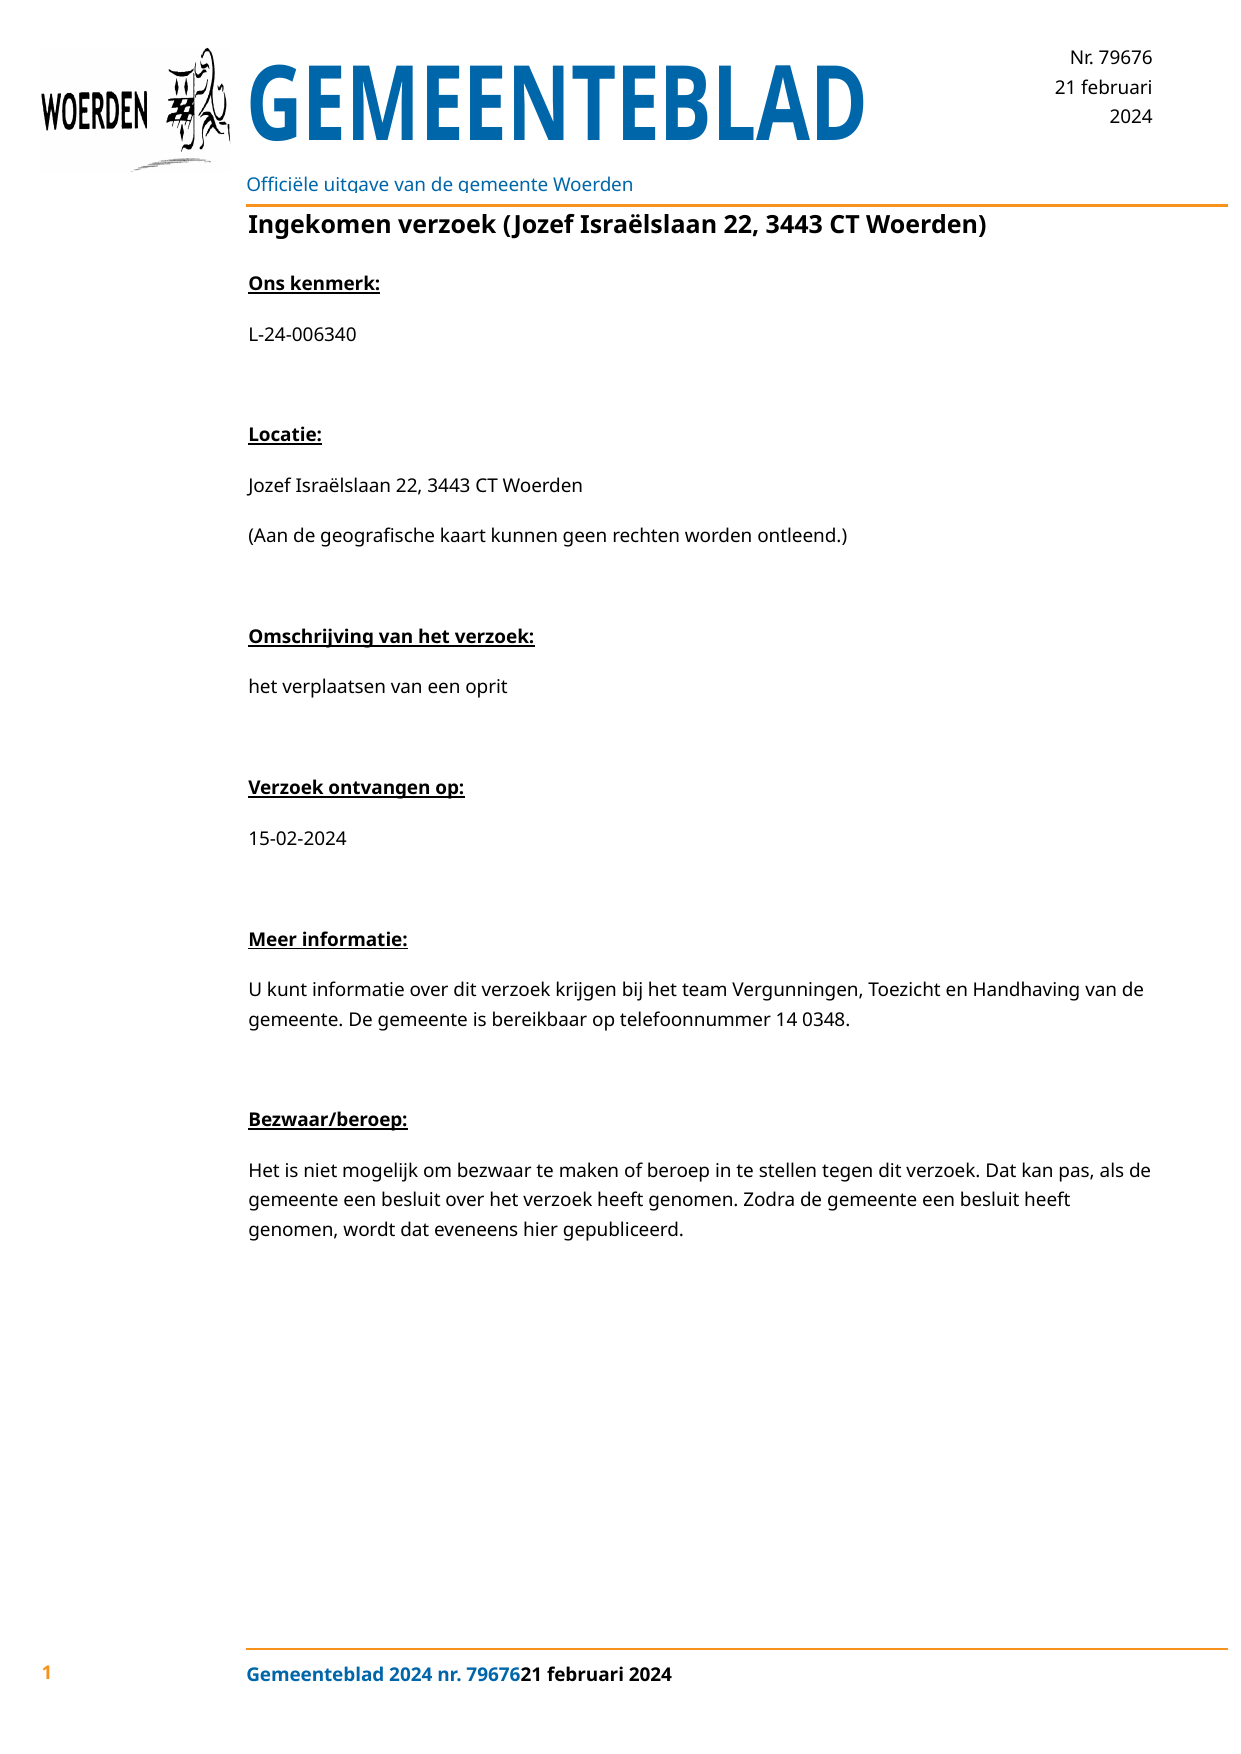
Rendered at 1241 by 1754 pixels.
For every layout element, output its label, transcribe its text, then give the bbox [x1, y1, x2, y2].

text U kunt informatie over dit verzoek krijgen bij het team Vergunningen, Toezicht en Handhaving van de gemeente. De gemeente is bereikbaar op telefoonnummer 14 0348. [248, 976, 1152, 1031]
text (Aan de geografische kaart kunnen geen rechten worden ontleend.) [248, 522, 1152, 548]
text Meer informatie: [248, 926, 1152, 951]
text Locatie: [248, 422, 1152, 447]
text het verplaatsen van een oprit [248, 674, 1152, 699]
text Verzoek ontvangen op: [248, 774, 1152, 800]
text Ons kenmerk: [248, 270, 1152, 296]
text Jozef Israëlslaan 22, 3443 CT Woerden [248, 472, 1152, 498]
picture [41, 47, 231, 172]
text Omschrijving van het verzoek: [248, 623, 1152, 649]
text L-24-006340 [248, 321, 1152, 346]
text 15-02-2024 [248, 825, 1152, 851]
text Het is niet mogelijk om bezwaar te maken of beroep in te stellen tegen dit verzoek. Dat kan pas, als de gemeente een besluit over het verzoek heeft genomen. Zodra de gemeente een besluit heeft genomen, wordt dat eveneens hier gepubliceerd. [248, 1157, 1152, 1242]
text Ingekomen verzoek (Jozef Israëlslaan 22, 3443 CT Woerden) [248, 207, 1152, 241]
text Bezwaar/beroep: [248, 1107, 1152, 1132]
